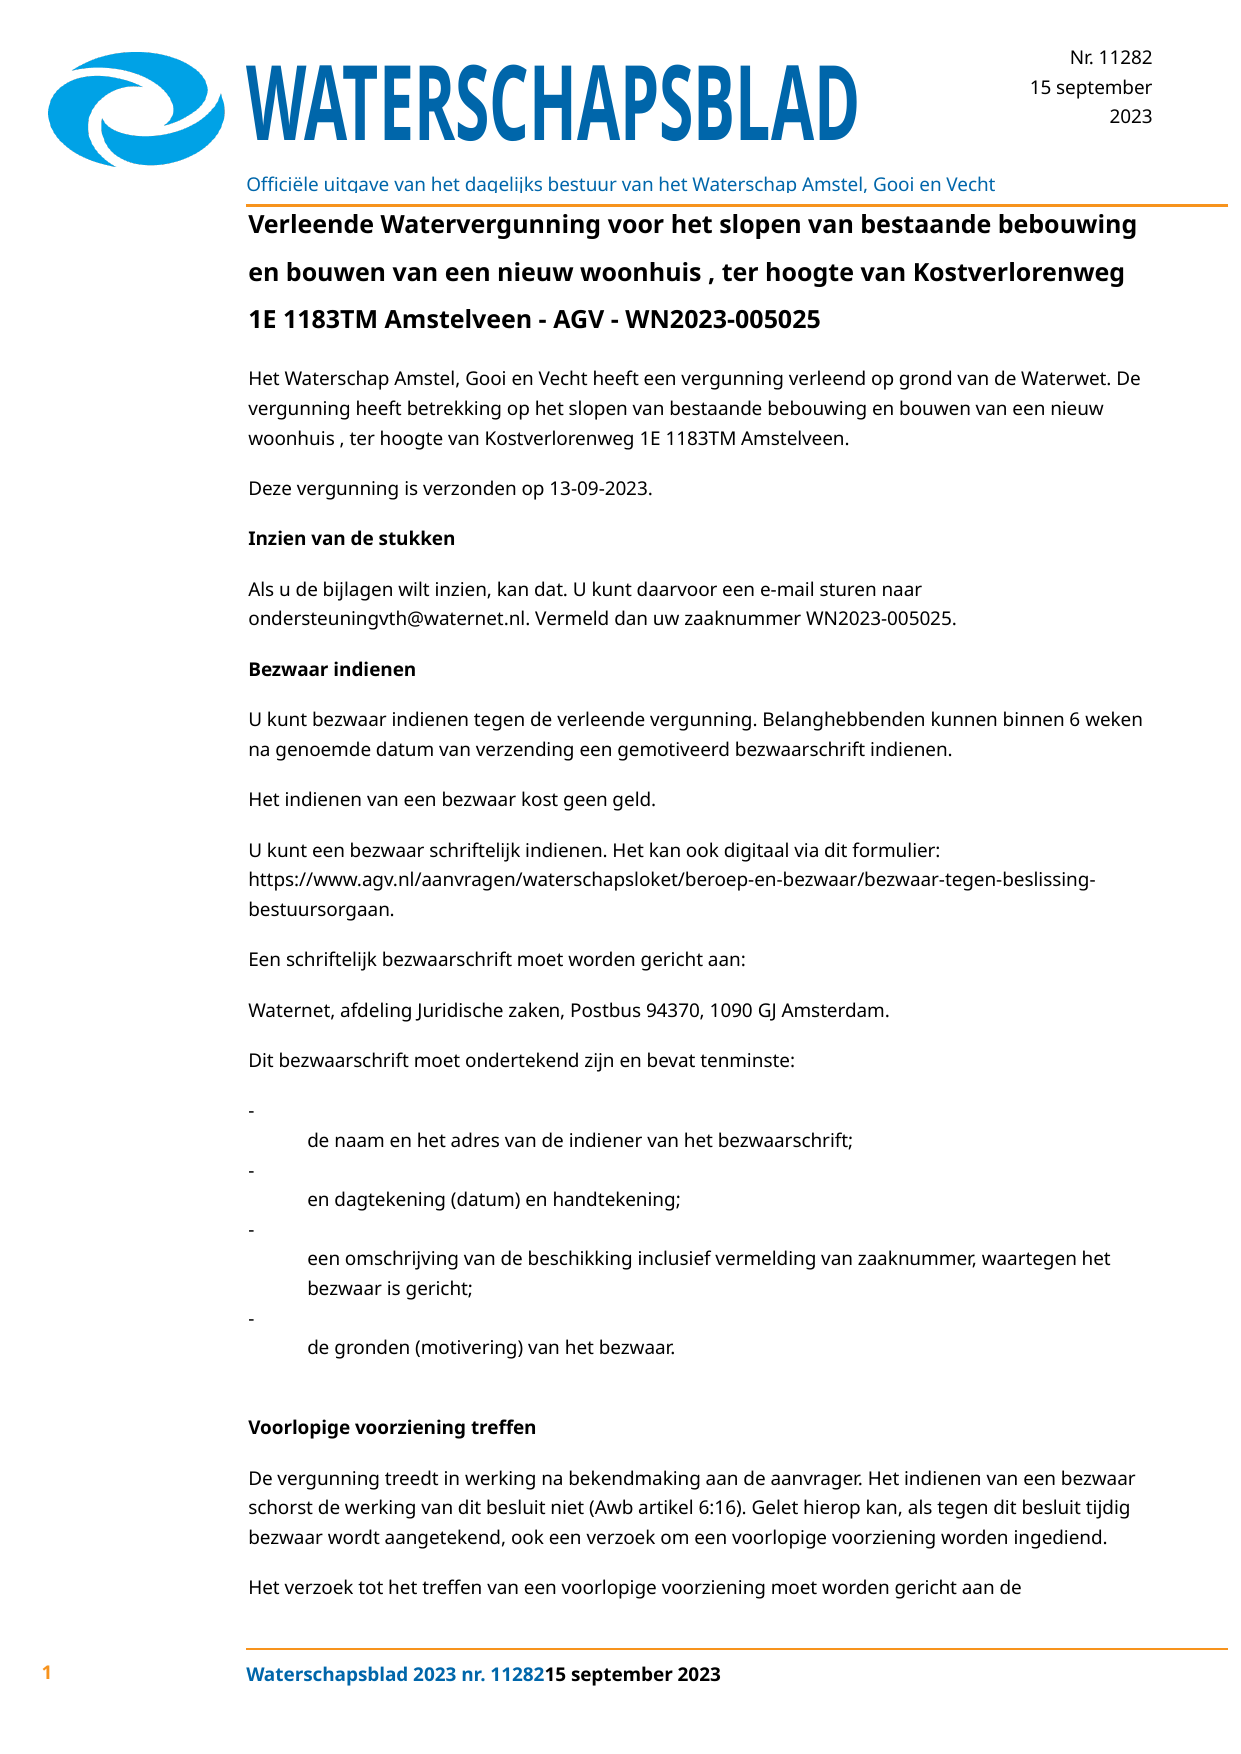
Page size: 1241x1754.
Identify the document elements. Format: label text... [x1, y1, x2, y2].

text Als u de bijlagen wilt inzien, kan dat. U kunt daarvoor een e-mail sturen naar ondersteuningvth@waternet.nl. Vermeld dan uw zaaknummer WN2023-005025. [248, 576, 1152, 631]
text Dit bezwaarschrift moet ondertekend zijn en bevat tenminste: [248, 1047, 1152, 1073]
text Een schriftelijk bezwaarschrift moet worden gericht aan: [248, 946, 1152, 972]
text Deze vergunning is verzonden op 13-09-2023. [248, 475, 1152, 501]
list en dagtekening (datum) en handtekening; [248, 1186, 1152, 1212]
text Het indienen van een bezwaar kost geen geld. [248, 786, 1152, 812]
text U kunt bezwaar indienen tegen de verleende vergunning. Belanghebbenden kunnen binnen 6 weken na genoemde datum van verzending een gemotiveerd bezwaarschrift indienen. [248, 706, 1152, 762]
list de gronden (motivering) van het bezwaar. [248, 1334, 1152, 1360]
picture [41, 47, 231, 172]
text Het verzoek tot het treffen van een voorlopige voorziening moet worden gericht aan de [248, 1574, 1152, 1600]
text Voorlopige voorziening treffen [248, 1414, 1152, 1440]
text Bezwaar indienen [248, 656, 1152, 682]
text U kunt een bezwaar schriftelijk indienen. Het kan ook digitaal via dit formulier: https://www.agv.nl/aanvragen/waterschapsloket/beroep-en-bezwaar/bezwaar-tegen-beslissing-bestuursorgaan. [248, 837, 1152, 922]
text Verleende Watervergunning voor het slopen van bestaande bebouwing en bouwen van een nieuw woonhuis , ter hoogte van Kostverlorenweg 1E 1183TM Amstelveen - AGV - WN2023-005025 [248, 207, 1152, 336]
text Waternet, afdeling Juridische zaken, Postbus 94370, 1090 GJ Amsterdam. [248, 997, 1152, 1022]
list de naam en het adres van de indiener van het bezwaarschrift; [248, 1127, 1152, 1153]
text Het Waterschap Amstel, Gooi en Vecht heeft een vergunning verleend op grond van de Waterwet. De vergunning heeft betrekking op het slopen van bestaande bebouwing en bouwen van een nieuw woonhuis , ter hoogte van Kostverlorenweg 1E 1183TM Amstelveen. [248, 366, 1152, 450]
text De vergunning treedt in werking na bekendmaking aan de aanvrager. Het indienen van een bezwaar schorst de werking van dit besluit niet (Awb artikel 6:16). Gelet hierop kan, als tegen dit besluit tijdig bezwaar wordt aangetekend, ook een verzoek om een voorlopige voorziening worden ingediend. [248, 1465, 1152, 1549]
list een omschrijving van de beschikking inclusief vermelding van zaaknummer, waartegen het bezwaar is gericht; [248, 1246, 1152, 1301]
text Inzien van de stukken [248, 526, 1152, 551]
